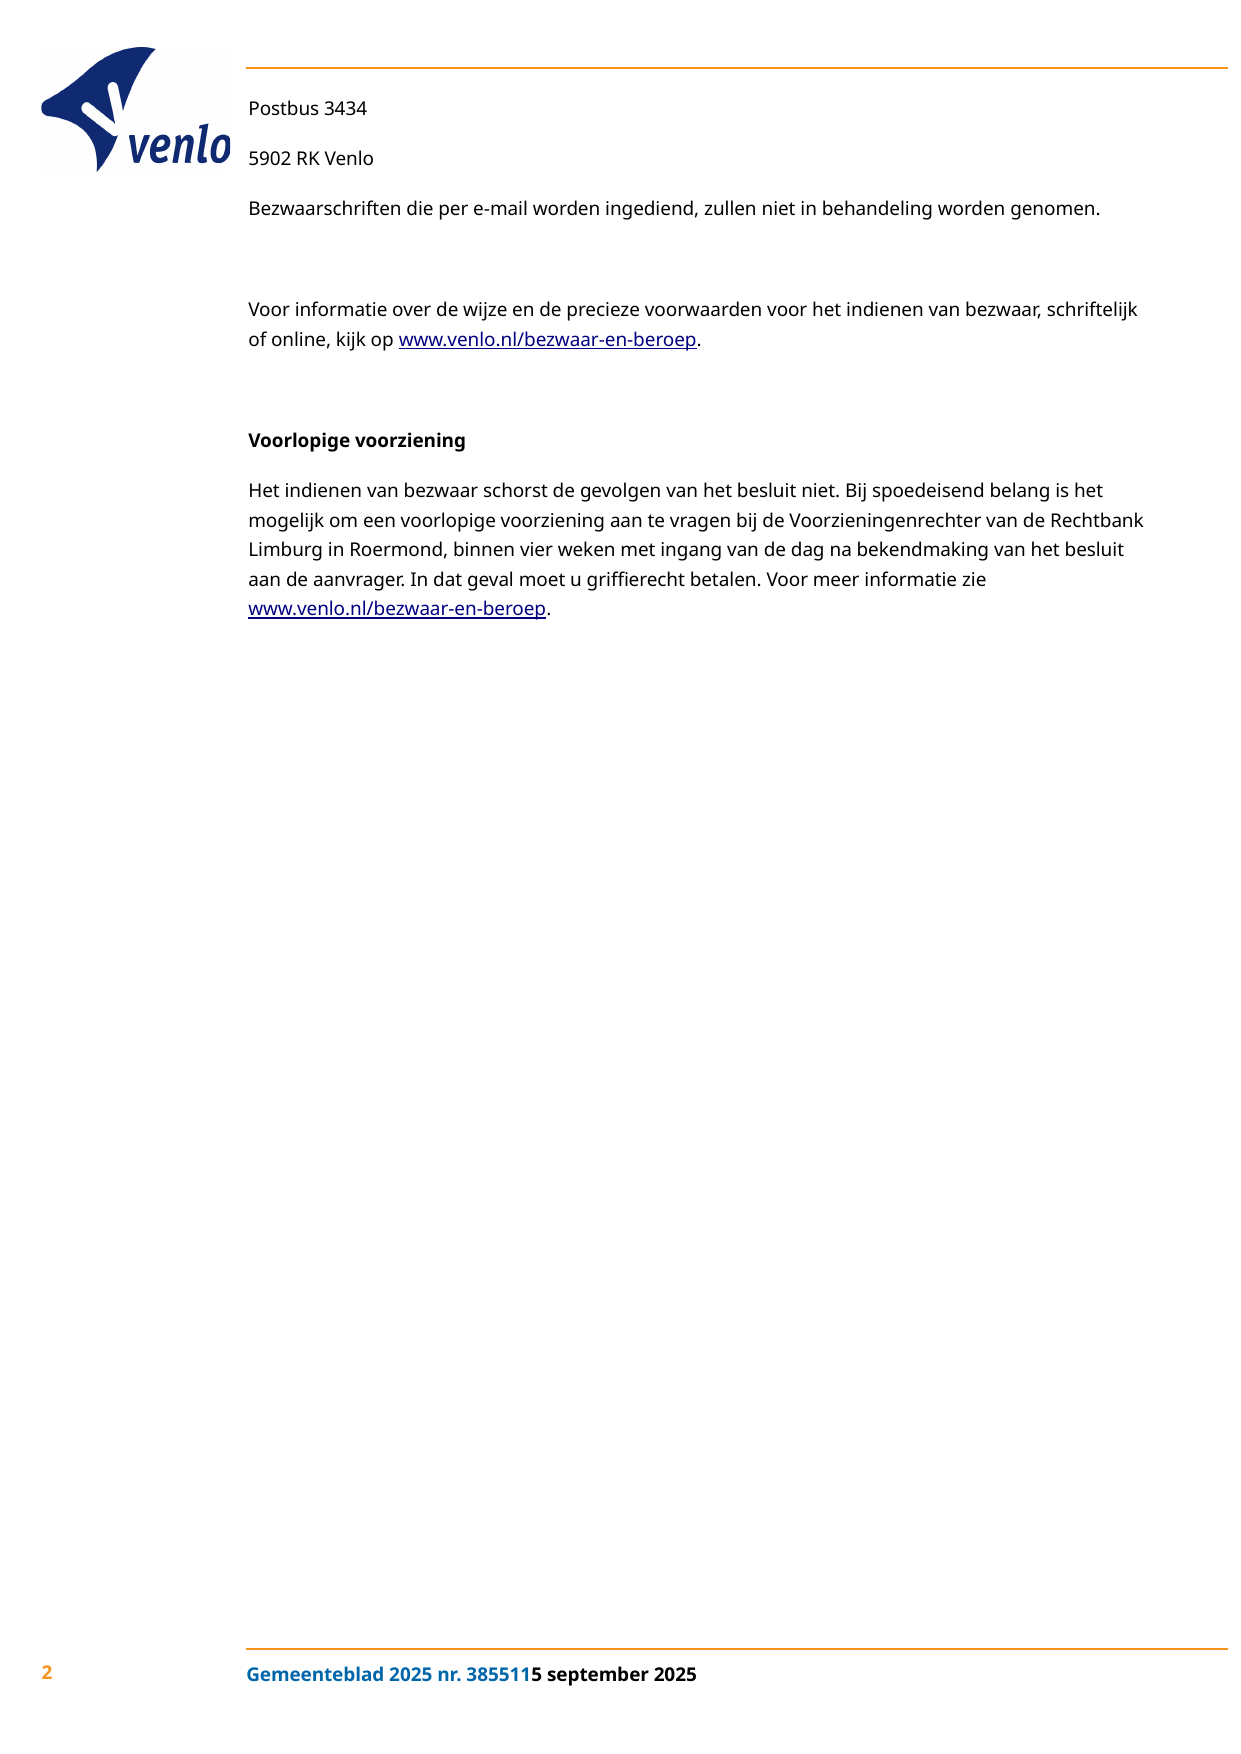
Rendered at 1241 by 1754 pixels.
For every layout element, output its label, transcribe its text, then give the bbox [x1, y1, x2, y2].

text Voor informatie over de wijze en de precieze voorwaarden voor het indienen van bezwaar, schriftelijk of online, kijk op www.venlo.nl/bezwaar-en-beroep. [248, 296, 1152, 352]
text Bezwaarschriften die per e-mail worden ingediend, zullen niet in behandeling worden genomen. [248, 196, 1152, 221]
text 5902 RK Venlo [248, 145, 1152, 171]
text Het indienen van bezwaar schorst de gevolgen van het besluit niet. Bij spoedeisend belang is het mogelijk om een voorlopige voorziening aan te vragen bij de Voorzieningenrechter van de Rechtbank Limburg in Roermond, binnen vier weken met ingang van de dag na bekendmaking van het besluit aan de aanvrager. In dat geval moet u griffierecht betalen. Voor meer informatie zie www.venlo.nl/bezwaar-en-beroep. [248, 477, 1152, 621]
picture [41, 47, 231, 172]
text Postbus 3434 [248, 95, 1152, 121]
text Voorlopige voorziening [248, 427, 1152, 453]
